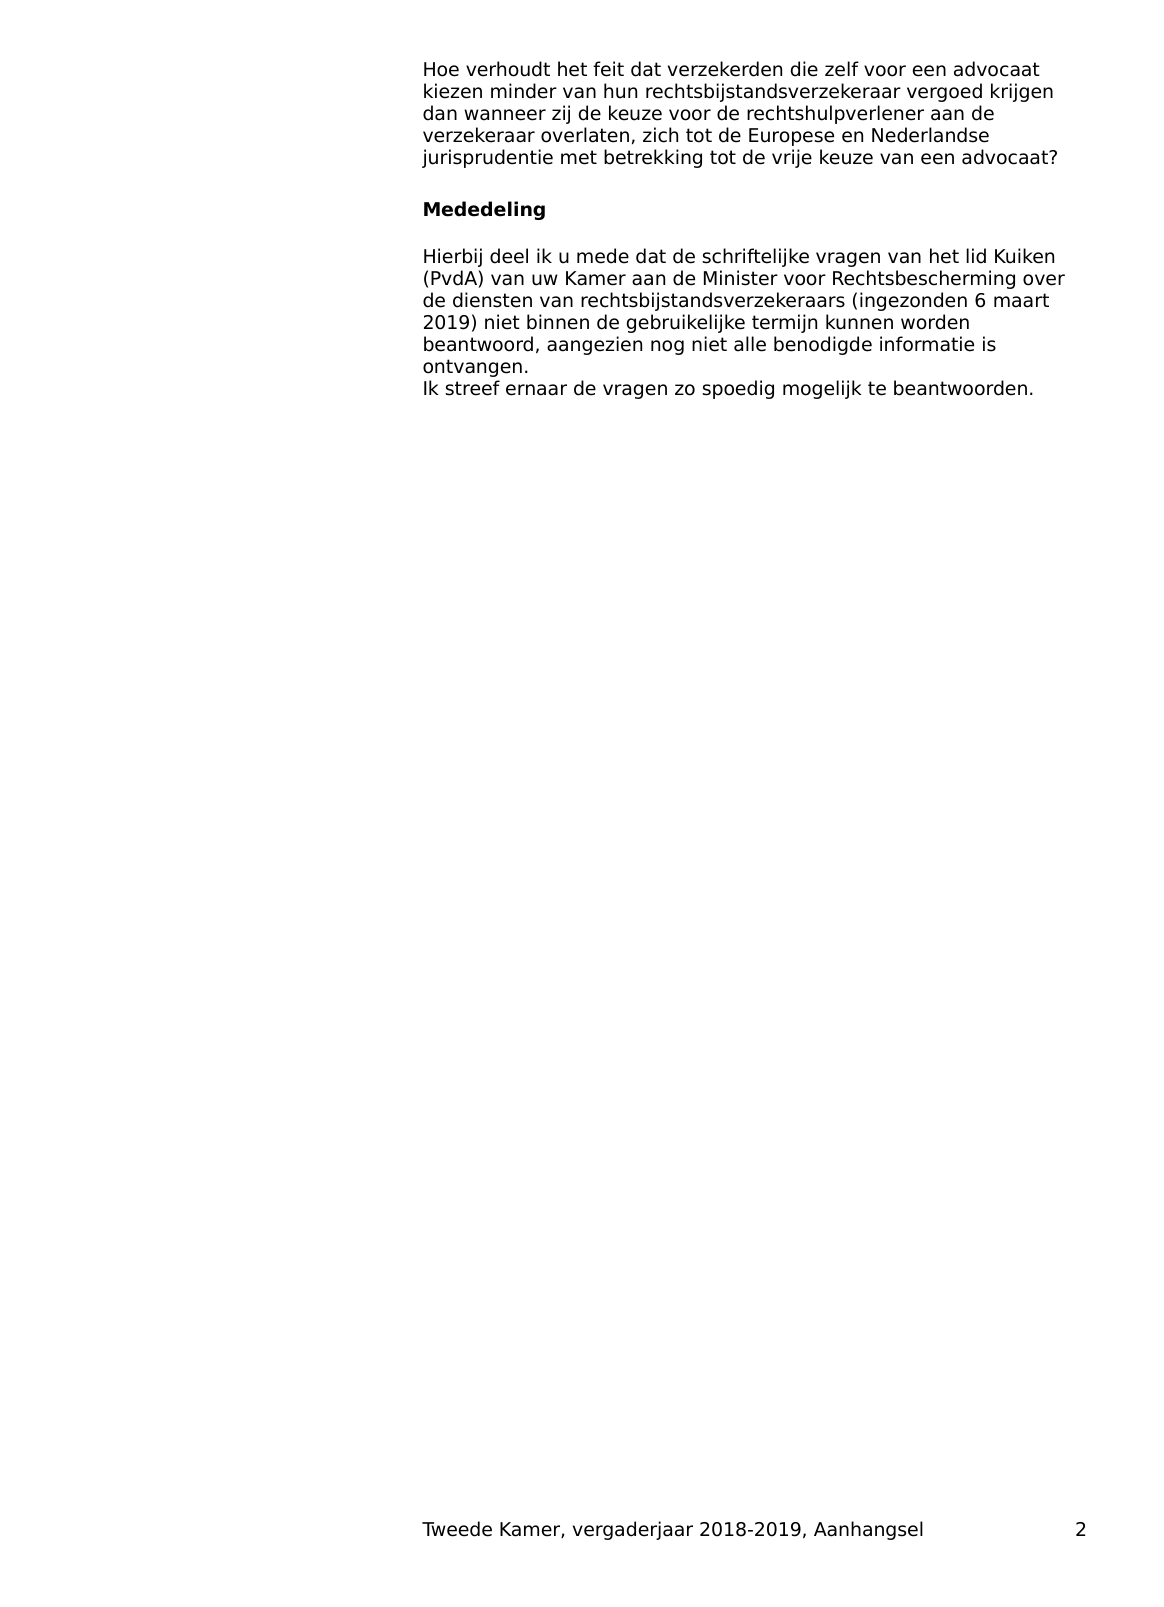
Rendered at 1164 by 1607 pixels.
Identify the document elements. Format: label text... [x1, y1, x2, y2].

text Hoe verhoudt het feit dat verzekerden die zelf voor een advocaat kiezen minder van hun rechtsbijstandsverzekeraar vergoed krijgen dan wanneer zij de keuze voor de rechtshulpverlener aan de verzekeraar overlaten, zich tot de Europese en Nederlandse jurisprudentie met betrekking tot de vrije keuze van een advocaat? [422, 59, 1087, 169]
text Ik streef ernaar de vragen zo spoedig mogelijk te beantwoorden. [422, 378, 1087, 400]
subtitle Mededeling [422, 199, 1087, 221]
text Hierbij deel ik u mede dat de schriftelijke vragen van het lid Kuiken (PvdA) van uw Kamer aan de Minister voor Rechtsbescherming over de diensten van rechtsbijstandsverzekeraars (ingezonden 6 maart 2019) niet binnen de gebruikelijke termijn kunnen worden beantwoord, aangezien nog niet alle benodigde informatie is ontvangen. [422, 246, 1087, 378]
